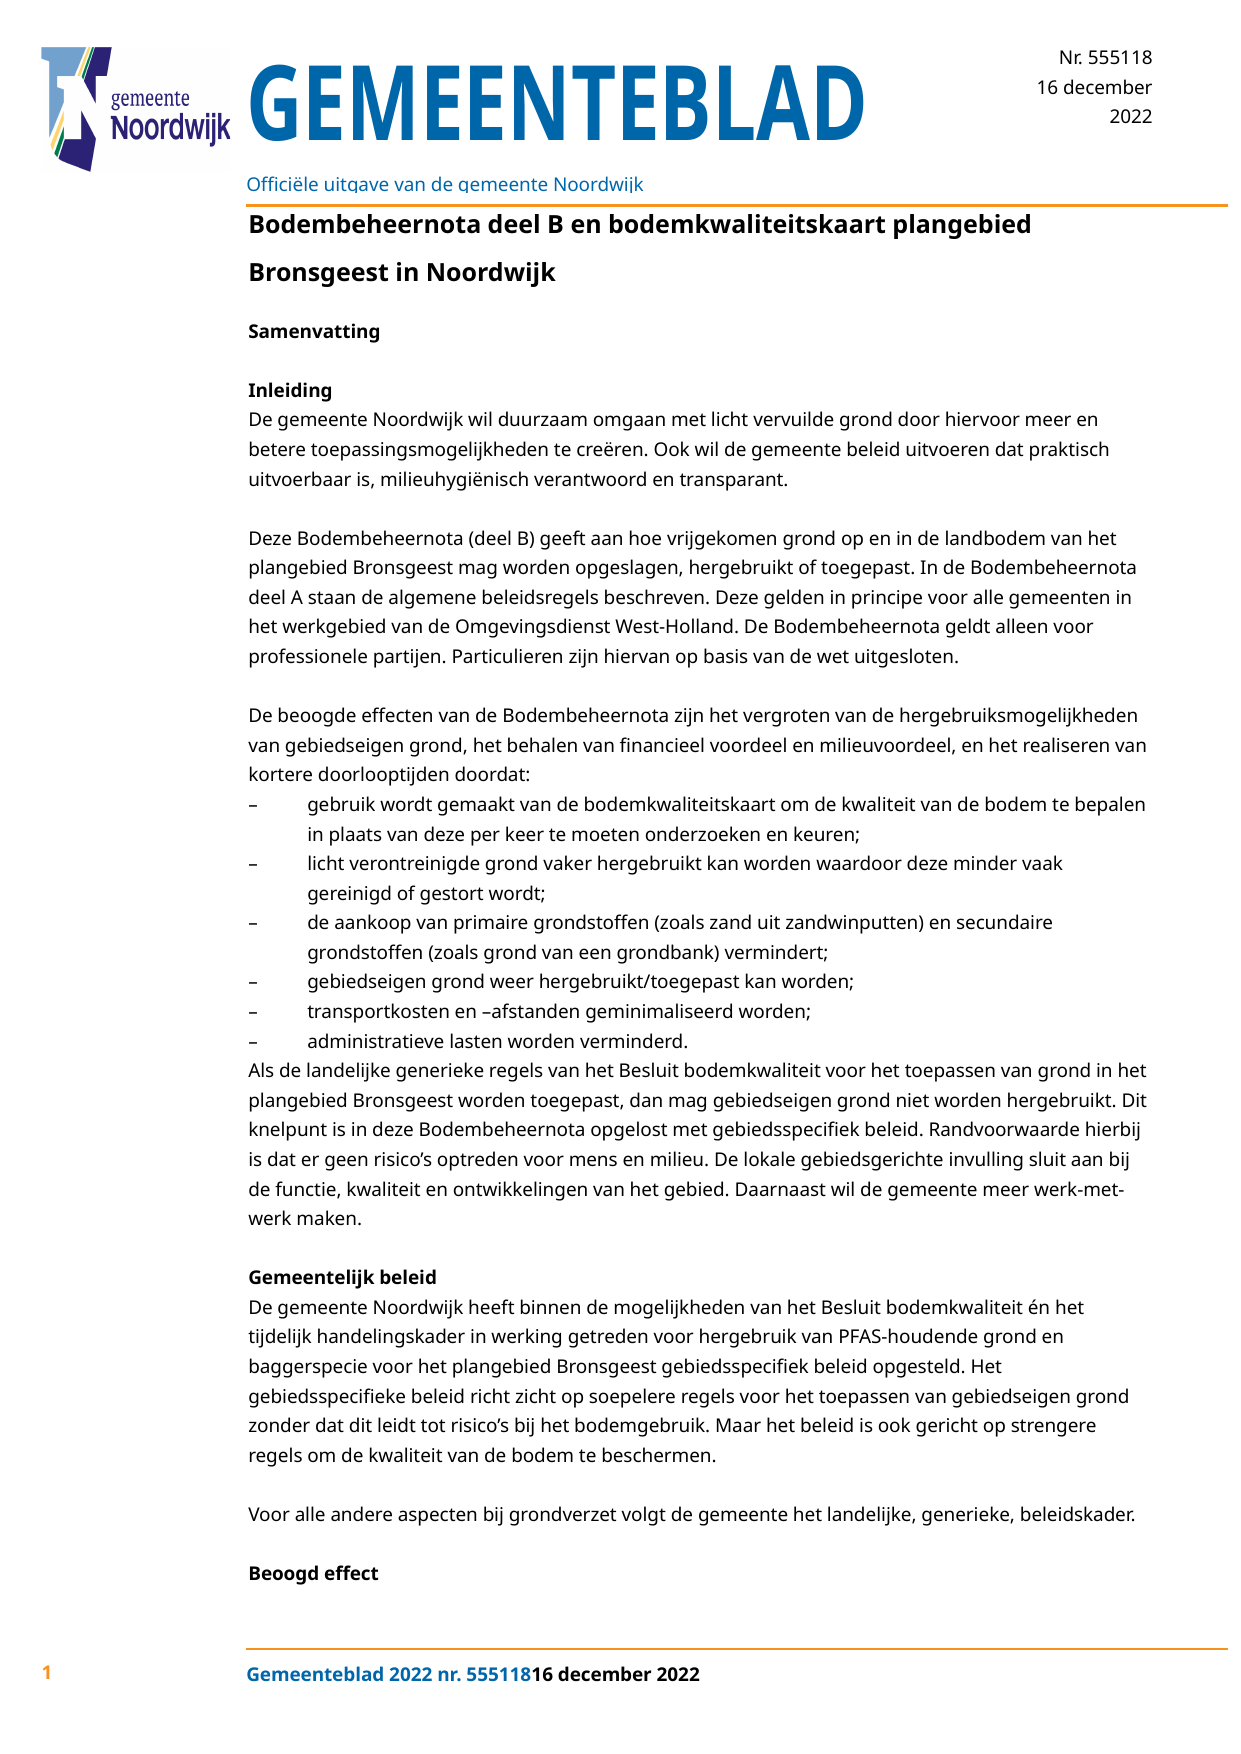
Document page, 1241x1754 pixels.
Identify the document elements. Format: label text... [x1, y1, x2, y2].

text Deze Bodembeheernota (deel B) geeft aan hoe vrijgekomen grond op en in de landbodem van het plangebied Bronsgeest mag worden opgeslagen, hergebruikt of toegepast. In de Bodembeheernota deel A staan de algemene beleidsregels beschreven. Deze gelden in principe voor alle gemeenten in het werkgebied van de Omgevingsdienst West-Holland. De Bodembeheernota geldt alleen voor professionele partijen. Particulieren zijn hiervan op basis van de wet uitgesloten. [248, 525, 1152, 669]
text Bodembeheernota deel B en bodemkwaliteitskaart plangebied Bronsgeest in Noordwijk [248, 207, 1152, 288]
list licht verontreinigde grond vaker hergebruikt kan worden waardoor deze minder vaak gereinigd of gestort wordt; [248, 850, 1152, 906]
text Gemeentelijk beleid [248, 1264, 1152, 1290]
list administratieve lasten worden verminderd. [248, 1028, 1152, 1054]
list gebiedseigen grond weer hergebruikt/toegepast kan worden; [248, 969, 1152, 994]
text De beoogde effecten van de Bodembeheernota zijn het vergroten van de hergebruiksmogelijkheden van gebiedseigen grond, het behalen van financieel voordeel en milieuvoordeel, en het realiseren van kortere doorlooptijden doordat: [248, 702, 1152, 787]
text Samenvatting [248, 318, 1152, 344]
text De gemeente Noordwijk wil duurzaam omgaan met licht vervuilde grond door hiervoor meer en betere toepassingsmogelijkheden te creëren. Ook wil de gemeente beleid uitvoeren dat praktisch uitvoerbaar is, milieuhygiënisch verantwoord en transparant. [248, 407, 1152, 492]
text Voor alle andere aspecten bij grondverzet volgt de gemeente het landelijke, generieke, beleidskader. [248, 1501, 1152, 1527]
text Beoogd effect [248, 1560, 1152, 1586]
list de aankoop van primaire grondstoffen (zoals zand uit zandwinputten) en secundaire grondstoffen (zoals grond van een grondbank) vermindert; [248, 909, 1152, 965]
text De gemeente Noordwijk heeft binnen de mogelijkheden van het Besluit bodemkwaliteit én het tijdelijk handelingskader in werking getreden voor hergebruik van PFAS-houdende grond en baggerspecie voor het plangebied Bronsgeest gebiedsspecifiek beleid opgesteld. Het gebiedsspecifieke beleid richt zicht op soepelere regels voor het toepassen van gebiedseigen grond zonder dat dit leidt tot risico’s bij het bodemgebruik. Maar het beleid is ook gericht op strengere regels om de kwaliteit van de bodem te beschermen. [248, 1294, 1152, 1468]
list transportkosten en –afstanden geminimaliseerd worden; [248, 998, 1152, 1024]
text Inleiding [248, 377, 1152, 403]
picture [41, 47, 231, 172]
text Als de landelijke generieke regels van het Besluit bodemkwaliteit voor het toepassen van grond in het plangebied Bronsgeest worden toegepast, dan mag gebiedseigen grond niet worden hergebruikt. Dit knelpunt is in deze Bodembeheernota opgelost met gebiedsspecifiek beleid. Randvoorwaarde hierbij is dat er geen risico’s optreden voor mens en milieu. De lokale gebiedsgerichte invulling sluit aan bij de functie, kwaliteit en ontwikkelingen van het gebied. Daarnaast wil de gemeente meer werk-met-werk maken. [248, 1057, 1152, 1231]
list gebruik wordt gemaakt van de bodemkwaliteitskaart om de kwaliteit van de bodem te bepalen in plaats van deze per keer te moeten onderzoeken en keuren; [248, 791, 1152, 847]
